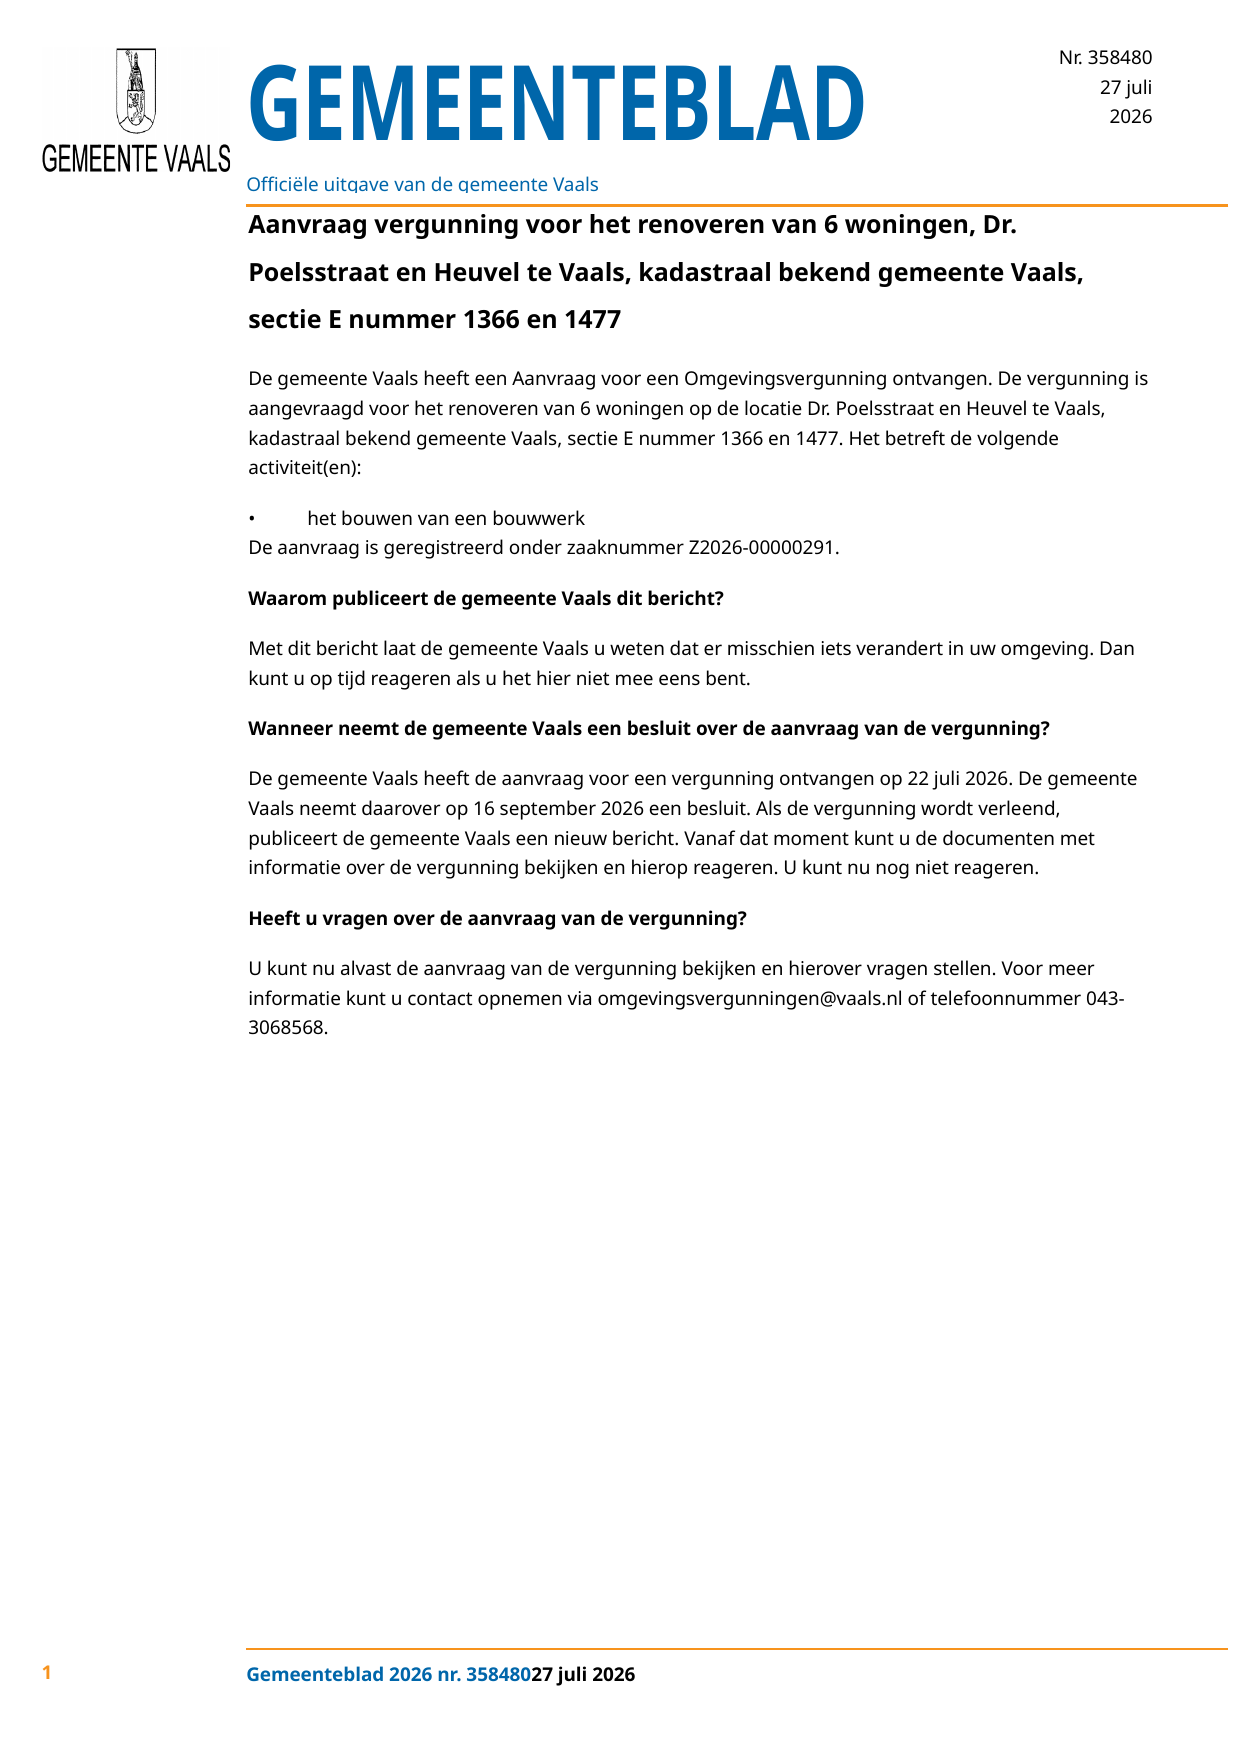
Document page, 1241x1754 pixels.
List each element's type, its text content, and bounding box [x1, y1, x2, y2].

text Wanneer neemt de gemeente Vaals een besluit over de aanvraag van de vergunning? [248, 715, 1152, 741]
text De aanvraag is geregistreerd onder zaaknummer Z2026-00000291. [248, 534, 1152, 560]
text Aanvraag vergunning voor het renoveren van 6 woningen, Dr. Poelsstraat en Heuvel te Vaals, kadastraal bekend gemeente Vaals, sectie E nummer 1366 en 1477 [248, 207, 1152, 336]
list het bouwen van een bouwwerk [248, 505, 1152, 530]
text De gemeente Vaals heeft de aanvraag voor een vergunning ontvangen op 22 juli 2026. De gemeente Vaals neemt daarover op 16 september 2026 een besluit. Als de vergunning wordt verleend, publiceert de gemeente Vaals een nieuw bericht. Vanaf dat moment kunt u de documenten met informatie over de vergunning bekijken en hierop reageren. U kunt nu nog niet reageren. [248, 766, 1152, 880]
text U kunt nu alvast de aanvraag van de vergunning bekijken en hierover vragen stellen. Voor meer informatie kunt u contact opnemen via omgevingsvergunningen@vaals.nl of telefoonnummer 043-3068568. [248, 955, 1152, 1040]
picture [41, 47, 231, 172]
text De gemeente Vaals heeft een Aanvraag voor een Omgevingsvergunning ontvangen. De vergunning is aangevraagd voor het renoveren van 6 woningen op de locatie Dr. Poelsstraat en Heuvel te Vaals, kadastraal bekend gemeente Vaals, sectie E nummer 1366 en 1477. Het betreft de volgende activiteit(en): [248, 366, 1152, 480]
text Waarom publiceert de gemeente Vaals dit bericht? [248, 585, 1152, 610]
text Met dit bericht laat de gemeente Vaals u weten dat er misschien iets verandert in uw omgeving. Dan kunt u op tijd reageren als u het hier niet mee eens bent. [248, 635, 1152, 690]
text Heeft u vragen over de aanvraag van de vergunning? [248, 905, 1152, 930]
